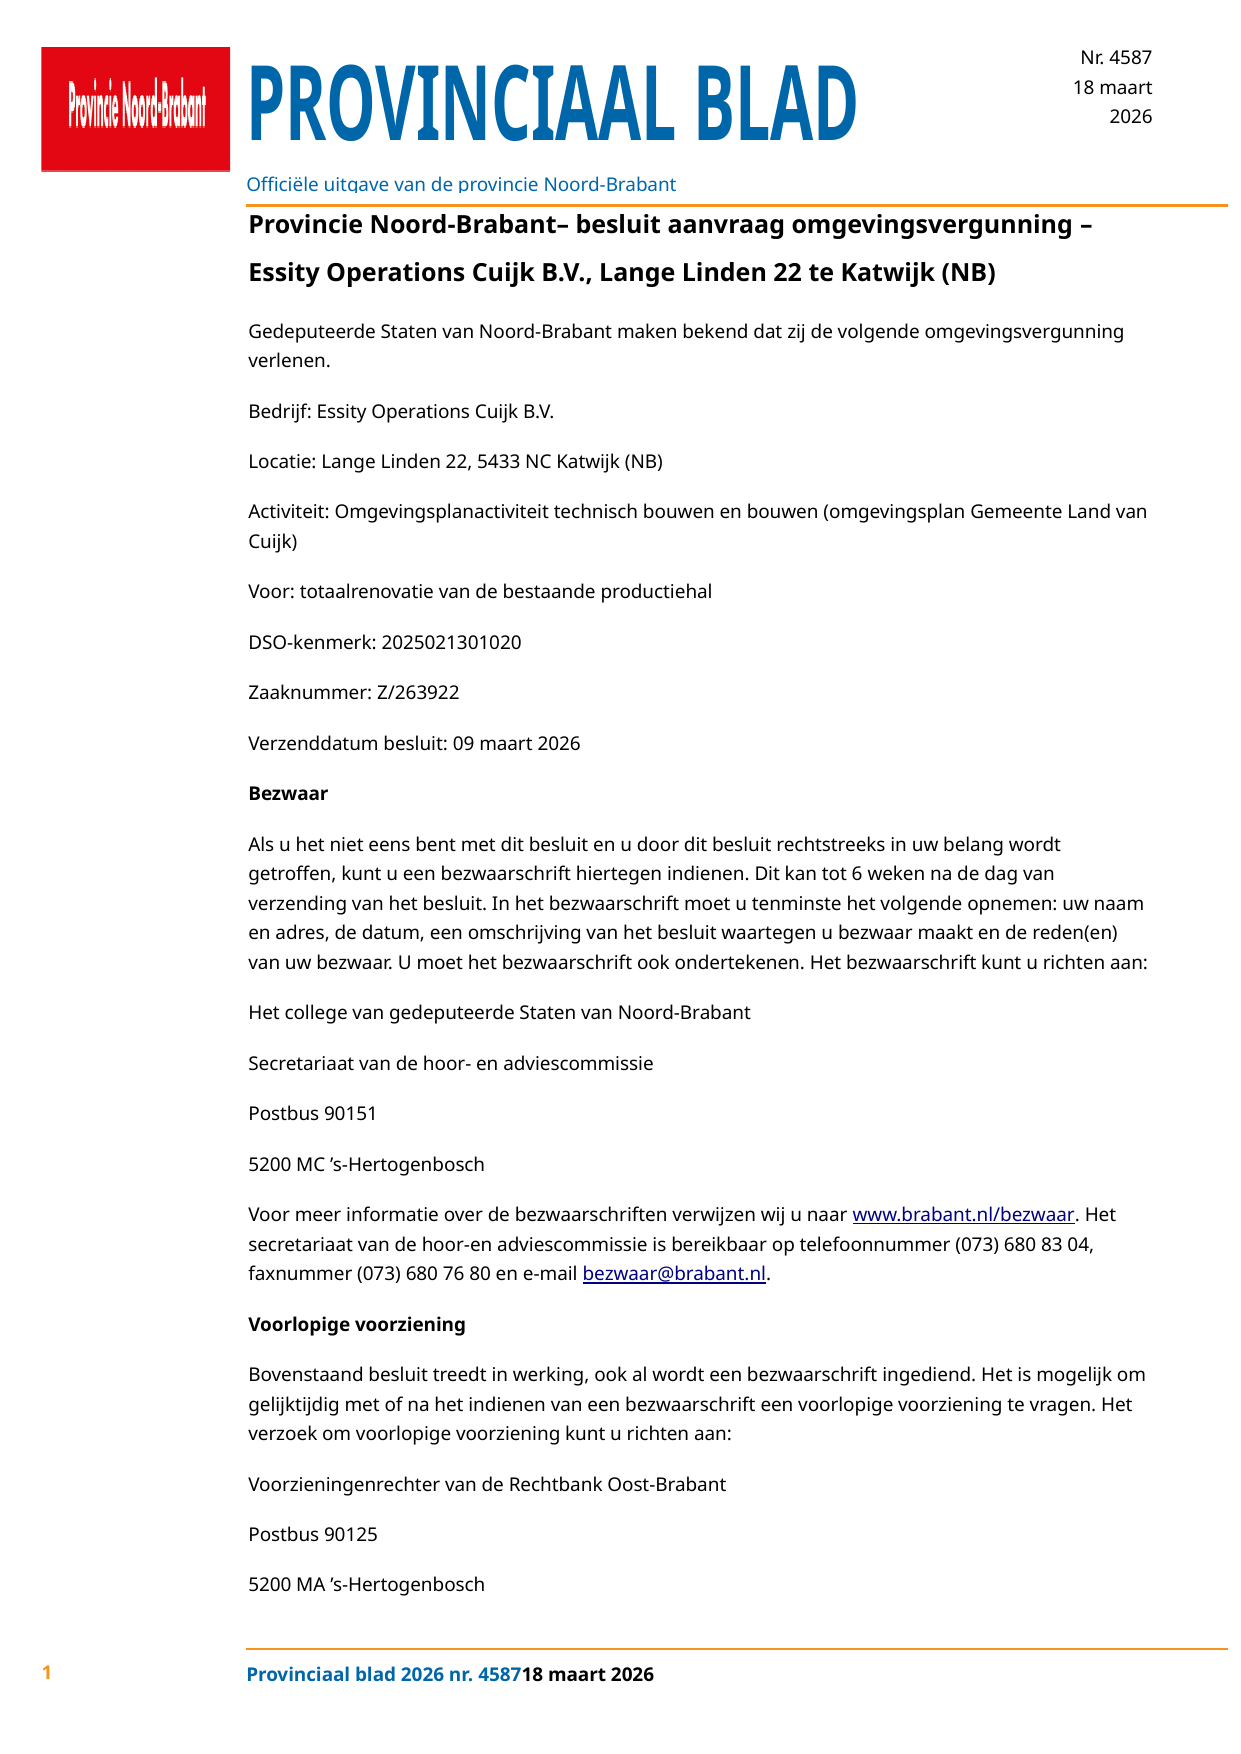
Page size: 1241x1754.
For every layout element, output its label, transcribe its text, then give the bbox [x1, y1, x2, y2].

text Secretariaat van de hoor- en adviescommissie [248, 1050, 1152, 1076]
text 5200 MA ’s-Hertogenbosch [248, 1572, 1152, 1597]
text Activiteit: Omgevingsplanactiviteit technisch bouwen en bouwen (omgevingsplan Gemeente Land van Cuijk) [248, 499, 1152, 554]
text 5200 MC ’s-Hertogenbosch [248, 1151, 1152, 1177]
text Bezwaar [248, 780, 1152, 806]
text Gedeputeerde Staten van Noord-Brabant maken bekend dat zij de volgende omgevingsvergunning verlenen. [248, 318, 1152, 373]
text Verzenddatum besluit: 09 maart 2026 [248, 730, 1152, 756]
text Voorlopige voorziening [248, 1311, 1152, 1337]
text Provincie Noord-Brabant– besluit aanvraag omgevingsvergunning – Essity Operations Cuijk B.V., Lange Linden 22 te Katwijk (NB) [248, 207, 1152, 288]
text Postbus 90125 [248, 1521, 1152, 1547]
text Als u het niet eens bent met dit besluit en u door dit besluit rechtstreeks in uw belang wordt getroffen, kunt u een bezwaarschrift hiertegen indienen. Dit kan tot 6 weken na de dag van verzending van het besluit. In het bezwaarschrift moet u tenminste het volgende opnemen: uw naam en adres, de datum, een omschrijving van het besluit waartegen u bezwaar maakt en de reden(en) van uw bezwaar. U moet het bezwaarschrift ook ondertekenen. Het bezwaarschrift kunt u richten aan: [248, 831, 1152, 975]
picture [41, 47, 231, 172]
text DSO-kenmerk: 2025021301020 [248, 629, 1152, 655]
text Voor meer informatie over de bezwaarschriften verwijzen wij u naar www.brabant.nl/bezwaar. Het secretariaat van de hoor-en adviescommissie is bereikbaar op telefoonnummer (073) 680 83 04, faxnummer (073) 680 76 80 en e-mail bezwaar@brabant.nl. [248, 1201, 1152, 1286]
text Zaaknummer: Z/263922 [248, 679, 1152, 705]
text Voorzieningenrechter van de Rechtbank Oost-Brabant [248, 1471, 1152, 1497]
text Bedrijf: Essity Operations Cuijk B.V. [248, 398, 1152, 424]
text Bovenstaand besluit treedt in werking, ook al wordt een bezwaarschrift ingediend. Het is mogelijk om gelijktijdig met of na het indienen van een bezwaarschrift een voorlopige voorziening te vragen. Het verzoek om voorlopige voorziening kunt u richten aan: [248, 1361, 1152, 1446]
text Postbus 90151 [248, 1100, 1152, 1126]
text Het college van gedeputeerde Staten van Noord-Brabant [248, 999, 1152, 1025]
text Locatie: Lange Linden 22, 5433 NC Katwijk (NB) [248, 448, 1152, 474]
text Voor: totaalrenovatie van de bestaande productiehal [248, 579, 1152, 604]
